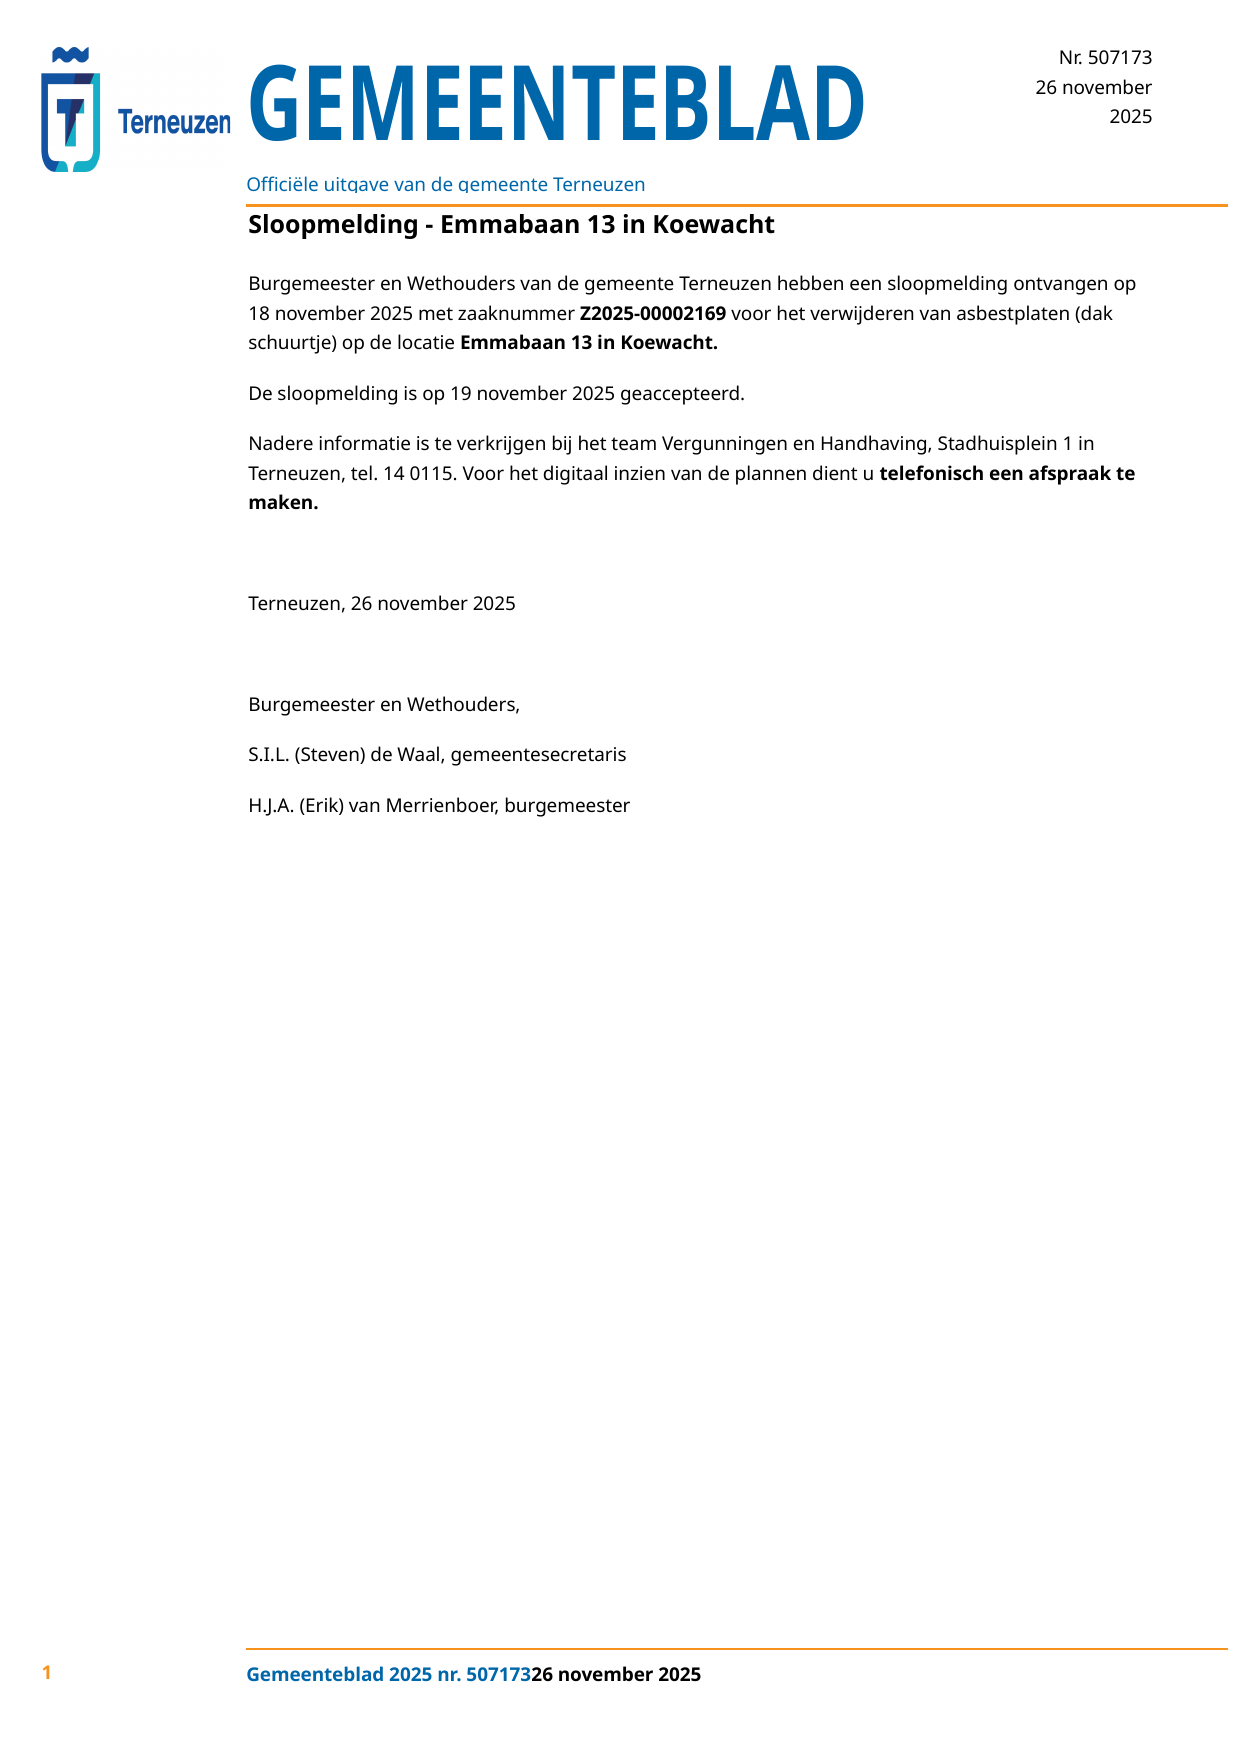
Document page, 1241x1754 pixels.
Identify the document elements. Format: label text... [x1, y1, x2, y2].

text Nadere informatie is te verkrijgen bij het team Vergunningen en Handhaving, Stadhuisplein 1 in Terneuzen, tel. 14 0115. Voor het digitaal inzien van de plannen dient u telefonisch een afspraak te maken. [248, 430, 1152, 515]
text S.I.L. (Steven) de Waal, gemeentesecretaris [248, 742, 1152, 767]
text De sloopmelding is op 19 november 2025 geaccepteerd. [248, 380, 1152, 406]
text Burgemeester en Wethouders van de gemeente Terneuzen hebben een sloopmelding ontvangen op 18 november 2025 met zaaknummer Z2025-00002169 voor het verwijderen van asbestplaten (dak schuurtje) op de locatie Emmabaan 13 in Koewacht. [248, 270, 1152, 355]
text Burgemeester en Wethouders, [248, 691, 1152, 717]
picture [41, 47, 231, 172]
text H.J.A. (Erik) van Merrienboer, burgemeester [248, 792, 1152, 818]
text Terneuzen, 26 november 2025 [248, 590, 1152, 616]
text Sloopmelding - Emmabaan 13 in Koewacht [248, 207, 1152, 241]
